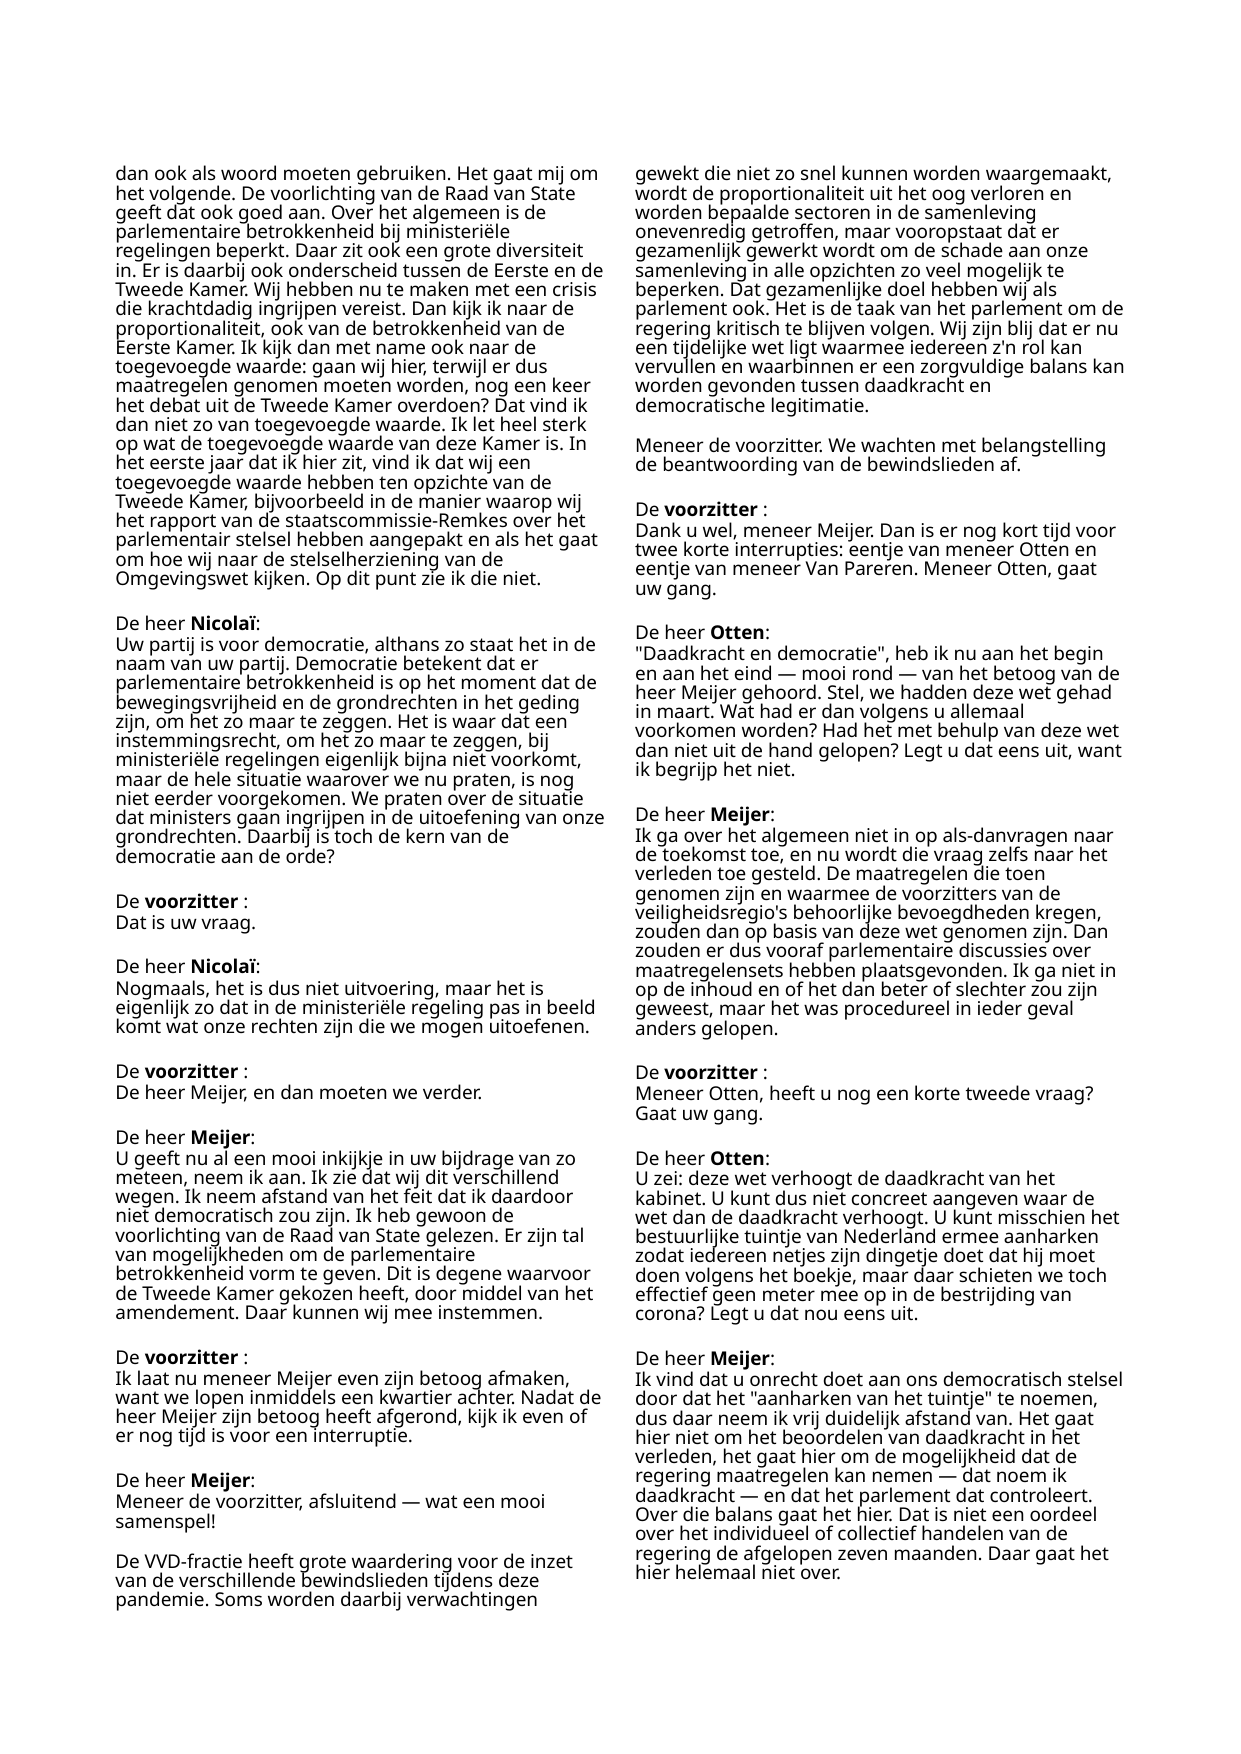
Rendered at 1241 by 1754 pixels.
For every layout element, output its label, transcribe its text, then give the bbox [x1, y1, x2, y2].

text De heer Nicolaï: [115, 610, 605, 636]
text "Daadkracht en democratie", heb ik nu aan het begin en aan het eind — mooi rond — van het betoog van de heer Meijer gehoord. Stel, we hadden deze wet gehad in maart. Wat had er dan volgens u allemaal voorkomen worden? Had het met behulp van deze wet dan niet uit de hand gelopen? Legt u dat eens uit, want ik begrijp het niet. [635, 645, 1125, 780]
text U zei: deze wet verhoogt de daadkracht van het kabinet. U kunt dus niet concreet aangeven waar de wet dan de daadkracht verhoogt. U kunt misschien het bestuurlijke tuintje van Nederland ermee aanharken zodat iedereen netjes zijn dingetje doet dat hij moet doen volgens het boekje, maar daar schieten we toch effectief geen meter mee op in de bestrijding van corona? Legt u dat nou eens uit. [635, 1170, 1125, 1324]
text De heer Meijer: [635, 801, 1125, 827]
text De heer Meijer: [115, 1124, 605, 1150]
text dan ook als woord moeten gebruiken. Het gaat mij om het volgende. De voorlichting van de Raad van State geeft dat ook goed aan. Over het algemeen is de parlementaire betrokkenheid bij ministeriële regelingen beperkt. Daar zit ook een grote diversiteit in. Er is daarbij ook onderscheid tussen de Eerste en de Tweede Kamer. Wij hebben nu te maken met een crisis die krachtdadig ingrijpen vereist. Dan kijk ik naar de proportionaliteit, ook van de betrokkenheid van de Eerste Kamer. Ik kijk dan met name ook naar de toegevoegde waarde: gaan wij hier, terwijl er dus maatregelen genomen moeten worden, nog een keer het debat uit de Tweede Kamer overdoen? Dat vind ik dan niet zo van toegevoegde waarde. Ik let heel sterk op wat de toegevoegde waarde van deze Kamer is. In het eerste jaar dat ik hier zit, vind ik dat wij een toegevoegde waarde hebben ten opzichte van de Tweede Kamer, bijvoorbeeld in de manier waarop wij het rapport van de staatscommissie-Remkes over het parlementair stelsel hebben aangepakt en als het gaat om hoe wij naar de stelselherziening van de Omgevingswet kijken. Op dit punt zie ik die niet. [115, 165, 605, 589]
text Ik laat nu meneer Meijer even zijn betoog afmaken, want we lopen inmiddels een kwartier achter. Nadat de heer Meijer zijn betoog heeft afgerond, kijk ik even of er nog tijd is voor een interruptie. [115, 1370, 605, 1447]
text De heer Meijer: [635, 1345, 1125, 1371]
text Meneer de voorzitter, afsluitend — wat een mooi samenspel! [115, 1493, 605, 1532]
text De voorzitter : [635, 496, 1125, 522]
text De heer Otten: [635, 1145, 1125, 1170]
text De heer Meijer, en dan moeten we verder. [115, 1084, 605, 1103]
text Ik ga over het algemeen niet in op als-danvragen naar de toekomst toe, en nu wordt die vraag zelfs naar het verleden toe gesteld. De maatregelen die toen genomen zijn en waarmee de voorzitters van de veiligheidsregio's behoorlijke bevoegdheden kregen, zouden dan op basis van deze wet genomen zijn. Dan zouden er dus vooraf parlementaire discussies over maatregelensets hebben plaatsgevonden. Ik ga niet in op de inhoud en of het dan beter of slechter zou zijn geweest, maar het was procedureel in ieder geval anders gelopen. [635, 827, 1125, 1039]
text De voorzitter : [115, 1058, 605, 1084]
text De heer Otten: [635, 619, 1125, 645]
text U geeft nu al een mooi inkijkje in uw bijdrage van zo meteen, neem ik aan. Ik zie dat wij dit verschillend wegen. Ik neem afstand van het feit dat ik daardoor niet democratisch zou zijn. Ik heb gewoon de voorlichting van de Raad van State gelezen. Er zijn tal van mogelijkheden om de parlementaire betrokkenheid vorm te geven. Dit is degene waarvoor de Tweede Kamer gekozen heeft, door middel van het amendement. Daar kunnen wij mee instemmen. [115, 1150, 605, 1323]
text De heer Meijer: [115, 1468, 605, 1493]
text gewekt die niet zo snel kunnen worden waargemaakt, wordt de proportionaliteit uit het oog verloren en worden bepaalde sectoren in de samenleving onevenredig getroffen, maar vooropstaat dat er gezamenlijk gewerkt wordt om de schade aan onze samenleving in alle opzichten zo veel mogelijk te beperken. Dat gezamenlijke doel hebben wij als parlement ook. Het is de taak van het parlement om de regering kritisch te blijven volgen. Wij zijn blij dat er nu een tijdelijke wet ligt waarmee iedereen z'n rol kan vervullen en waarbinnen er een zorgvuldige balans kan worden gevonden tussen daadkracht en democratische legitimatie. [635, 165, 1125, 416]
text Meneer Otten, heeft u nog een korte tweede vraag? Gaat uw gang. [635, 1085, 1125, 1124]
text Meneer de voorzitter. We wachten met belangstelling de beantwoording van de bewindslieden af. [635, 437, 1125, 475]
text Dat is uw vraag. [115, 914, 605, 933]
text Dank u wel, meneer Meijer. Dan is er nog kort tijd voor twee korte interrupties: eentje van meneer Otten en eentje van meneer Van Pareren. Meneer Otten, gaat uw gang. [635, 522, 1125, 599]
text De VVD-fractie heeft grote waardering voor de inzet van de verschillende bewindslieden tijdens deze pandemie. Soms worden daarbij verwachtingen [115, 1553, 605, 1610]
text De voorzitter : [115, 888, 605, 914]
text Uw partij is voor democratie, althans zo staat het in de naam van uw partij. Democratie betekent dat er parlementaire betrokkenheid is op het moment dat de bewegingsvrijheid en de grondrechten in het geding zijn, om het zo maar te zeggen. Het is waar dat een instemmingsrecht, om het zo maar te zeggen, bij ministeriële regelingen eigenlijk bijna niet voorkomt, maar de hele situatie waarover we nu praten, is nog niet eerder voorgekomen. We praten over de situatie dat ministers gaan ingrijpen in de uitoefening van onze grondrechten. Daarbij is toch de kern van de democratie aan de orde? [115, 636, 605, 867]
text Nogmaals, het is dus niet uitvoering, maar het is eigenlijk zo dat in de ministeriële regeling pas in beeld komt wat onze rechten zijn die we mogen uitoefenen. [115, 979, 605, 1037]
text De heer Nicolaï: [115, 954, 605, 979]
text De voorzitter : [115, 1344, 605, 1370]
text De voorzitter : [635, 1059, 1125, 1085]
text Ik vind dat u onrecht doet aan ons democratisch stelsel door dat het "aanharken van het tuintje" te noemen, dus daar neem ik vrij duidelijk afstand van. Het gaat hier niet om het beoordelen van daadkracht in het verleden, het gaat hier om de mogelijkheid dat de regering maatregelen kan nemen — dat noem ik daadkracht — en dat het parlement dat controleert. Over die balans gaat het hier. Dat is niet een oordeel over het individueel of collectief handelen van de regering de afgelopen zeven maanden. Daar gaat het hier helemaal niet over. [635, 1371, 1125, 1583]
